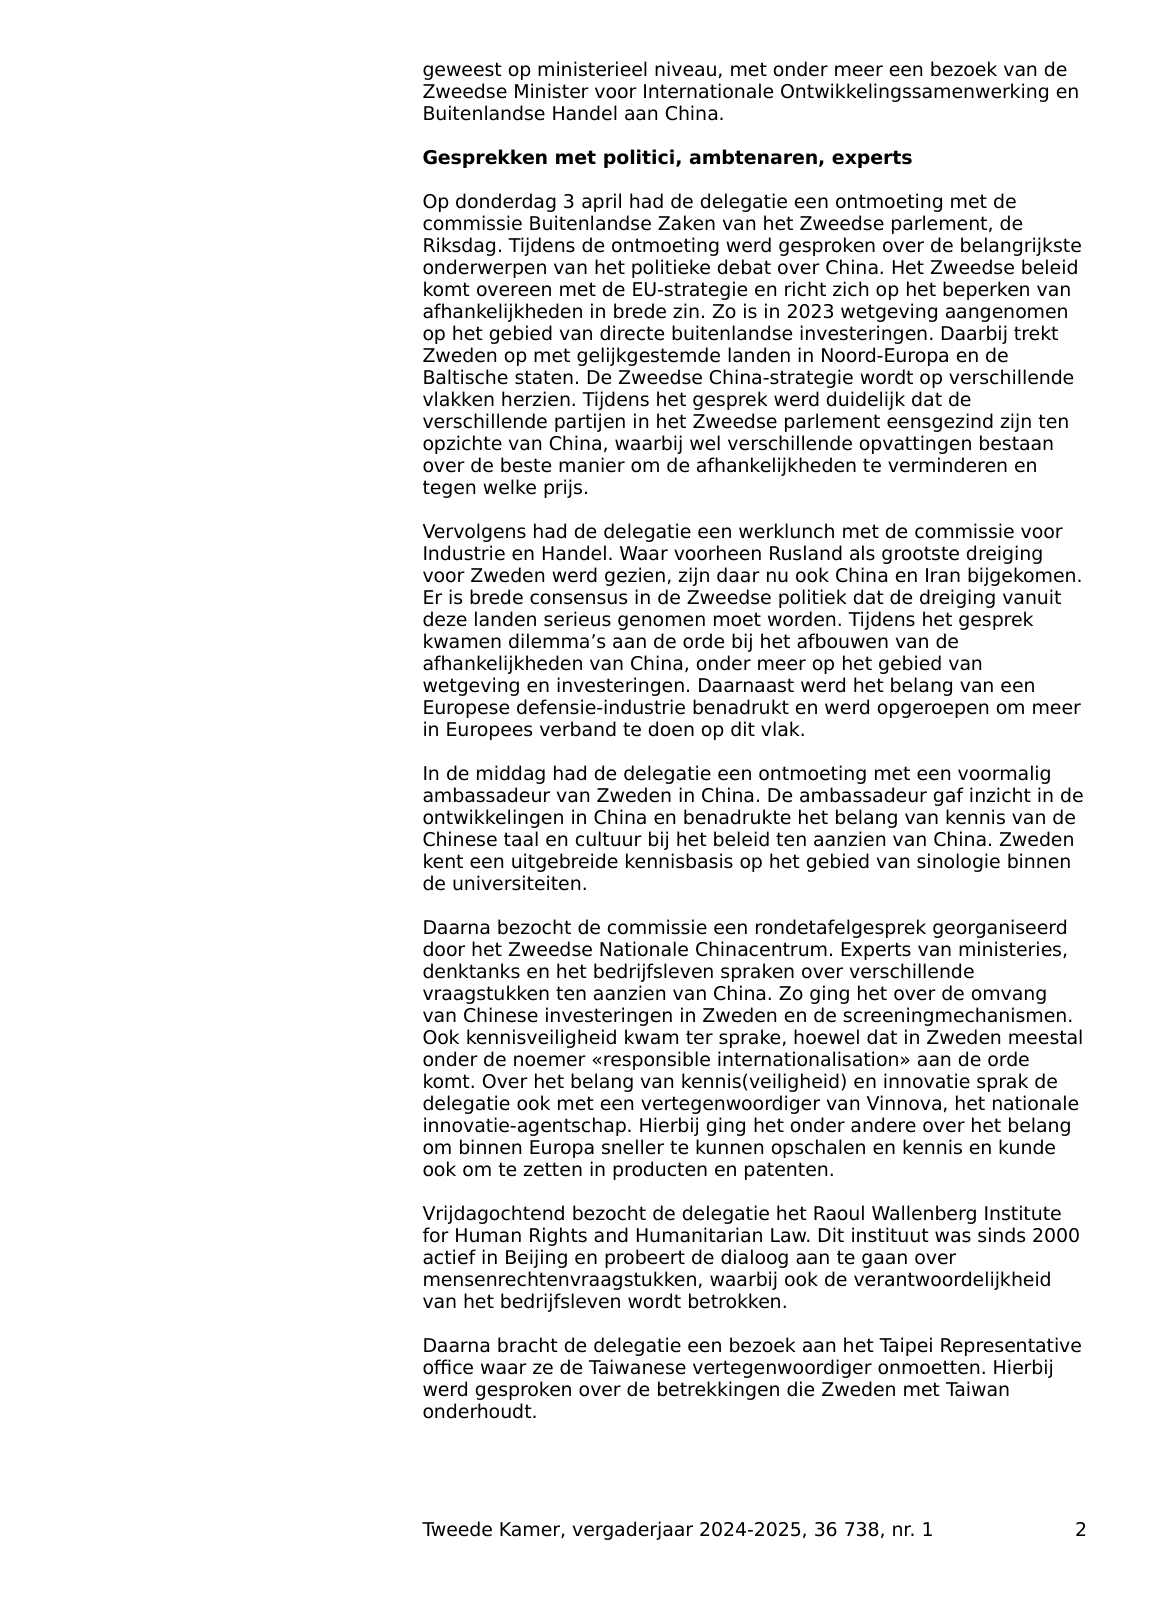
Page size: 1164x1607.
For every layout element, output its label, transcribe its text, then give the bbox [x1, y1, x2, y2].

text Vervolgens had de delegatie een werklunch met de commissie voor Industrie en Handel. Waar voorheen Rusland als grootste dreiging voor Zweden werd gezien, zijn daar nu ook China en Iran bijgekomen. Er is brede consensus in de Zweedse politiek dat de dreiging vanuit deze landen serieus genomen moet worden. Tijdens het gesprek kwamen dilemma’s aan de orde bij het afbouwen van de afhankelijkheden van China, onder meer op het gebied van wetgeving en investeringen. Daarnaast werd het belang van een Europese defensie-industrie benadrukt en werd opgeroepen om meer in Europees verband te doen op dit vlak. [422, 521, 1087, 741]
text Daarna bracht de delegatie een bezoek aan het Taipei Representative office waar ze de Taiwanese vertegenwoordiger onmoetten. Hierbij werd gesproken over de betrekkingen die Zweden met Taiwan onderhoudt. [422, 1335, 1087, 1423]
text geweest op ministerieel niveau, met onder meer een bezoek van de Zweedse Minister voor Internationale Ontwikkelingssamenwerking en Buitenlandse Handel aan China. [422, 59, 1087, 125]
text In de middag had de delegatie een ontmoeting met een voormalig ambassadeur van Zweden in China. De ambassadeur gaf inzicht in de ontwikkelingen in China en benadrukte het belang van kennis van de Chinese taal en cultuur bij het beleid ten aanzien van China. Zweden kent een uitgebreide kennisbasis op het gebied van sinologie binnen de universiteiten. [422, 763, 1087, 895]
text Daarna bezocht de commissie een rondetafelgesprek georganiseerd door het Zweedse Nationale Chinacentrum. Experts van ministeries, denktanks en het bedrijfsleven spraken over verschillende vraagstukken ten aanzien van China. Zo ging het over de omvang van Chinese investeringen in Zweden en de screeningmechanismen. Ook kennisveiligheid kwam ter sprake, hoewel dat in Zweden meestal onder de noemer «responsible internationalisation» aan de orde komt. Over het belang van kennis(veiligheid) en innovatie sprak de delegatie ook met een vertegenwoordiger van Vinnova, het nationale innovatie-agentschap. Hierbij ging het onder andere over het belang om binnen Europa sneller te kunnen opschalen en kennis en kunde ook om te zetten in producten en patenten. [422, 917, 1087, 1181]
subtitle Gesprekken met politici, ambtenaren, experts [422, 147, 1087, 169]
text Op donderdag 3 april had de delegatie een ontmoeting met de commissie Buitenlandse Zaken van het Zweedse parlement, de Riksdag. Tijdens de ontmoeting werd gesproken over de belangrijkste onderwerpen van het politieke debat over China. Het Zweedse beleid komt overeen met de EU-strategie en richt zich op het beperken van afhankelijkheden in brede zin. Zo is in 2023 wetgeving aangenomen op het gebied van directe buitenlandse investeringen. Daarbij trekt Zweden op met gelijkgestemde landen in Noord-Europa en de Baltische staten. De Zweedse China-strategie wordt op verschillende vlakken herzien. Tijdens het gesprek werd duidelijk dat de verschillende partijen in het Zweedse parlement eensgezind zijn ten opzichte van China, waarbij wel verschillende opvattingen bestaan over de beste manier om de afhankelijkheden te verminderen en tegen welke prijs. [422, 191, 1087, 499]
text Vrijdagochtend bezocht de delegatie het Raoul Wallenberg Institute for Human Rights and Humanitarian Law. Dit instituut was sinds 2000 actief in Beijing en probeert de dialoog aan te gaan over mensenrechtenvraagstukken, waarbij ook de verantwoordelijkheid van het bedrijfsleven wordt betrokken. [422, 1203, 1087, 1313]
